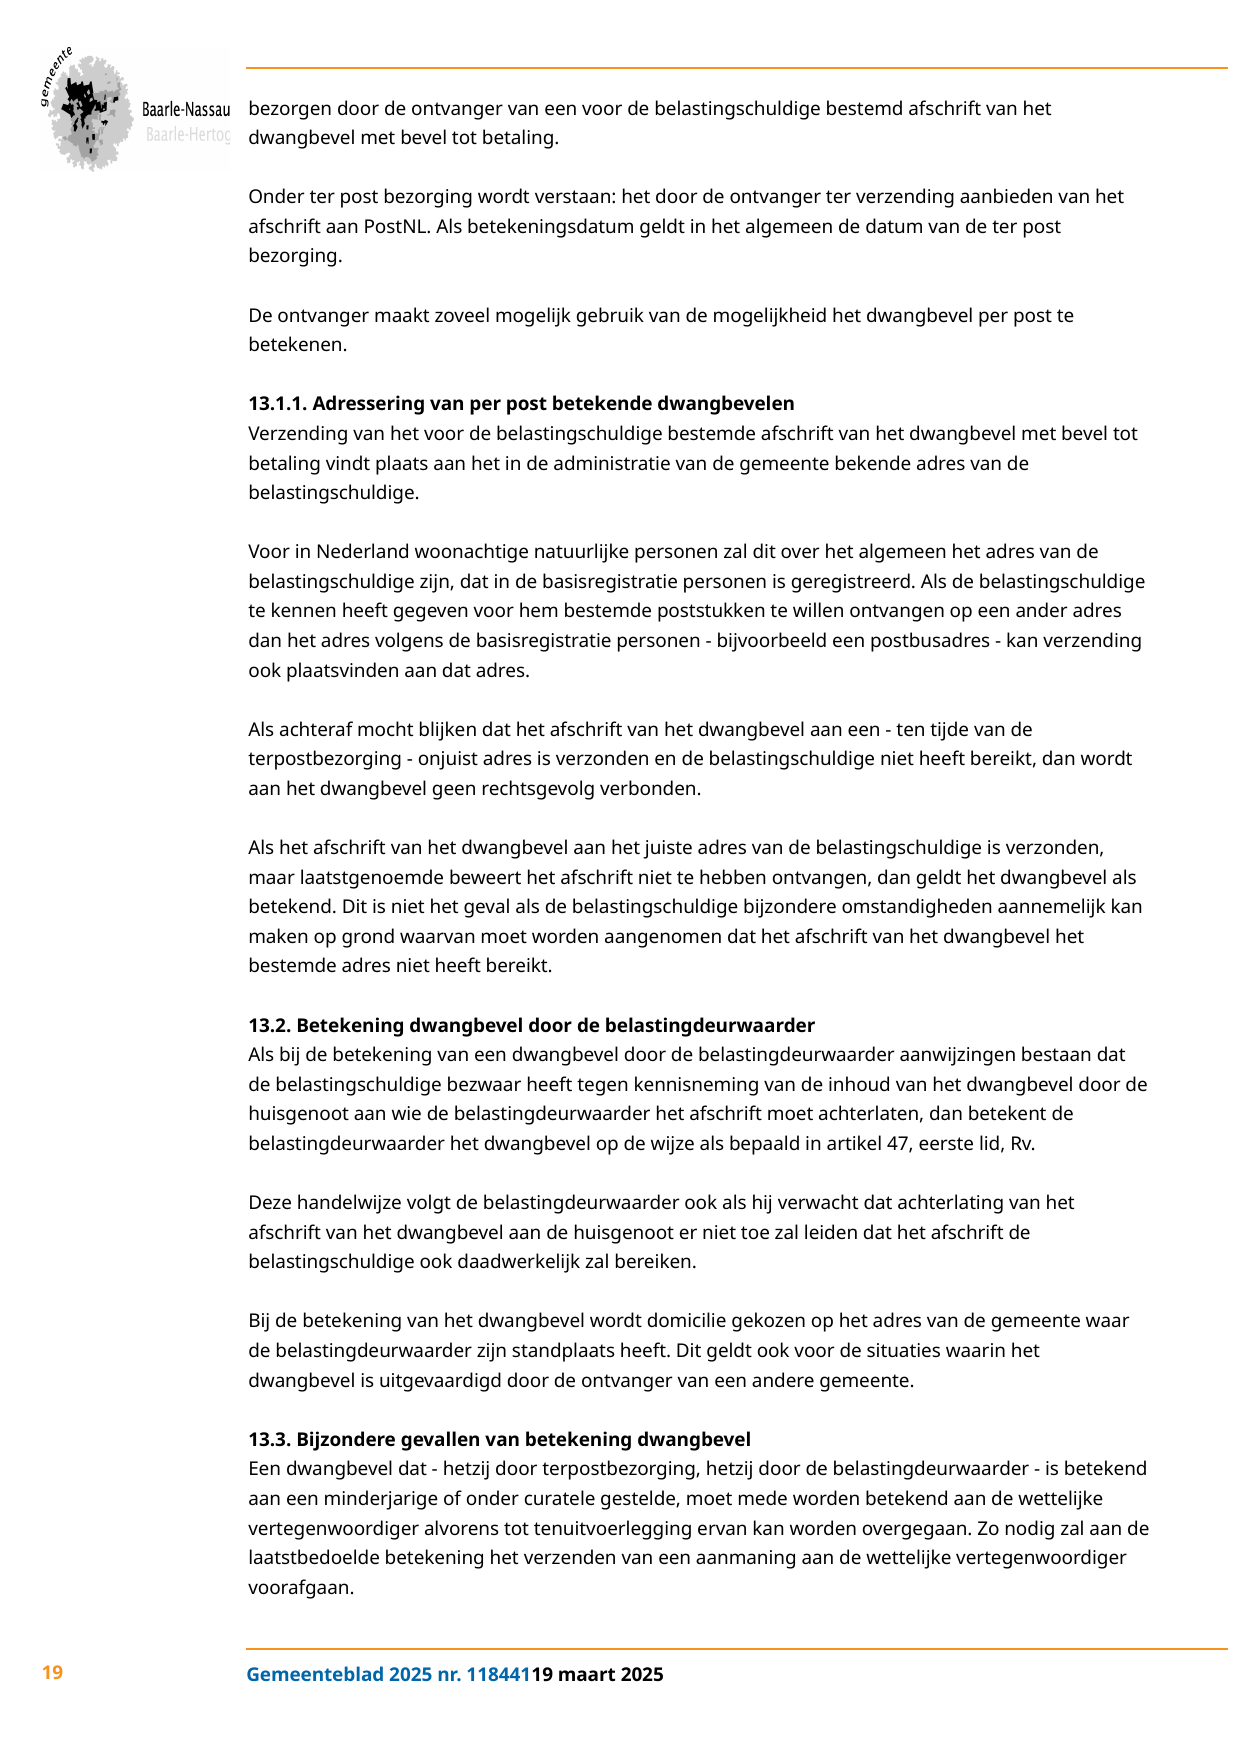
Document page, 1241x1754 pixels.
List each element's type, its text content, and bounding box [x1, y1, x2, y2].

text 13.3. Bijzondere gevallen van betekening dwangbevel [248, 1426, 1152, 1452]
text Verzending van het voor de belastingschuldige bestemde afschrift van het dwangbevel met bevel tot betaling vindt plaats aan het in de administratie van de gemeente bekende adres van de belastingschuldige. [248, 420, 1152, 505]
text Bij de betekening van het dwangbevel wordt domicilie gekozen op het adres van de gemeente waar de belastingdeurwaarder zijn standplaats heeft. Dit geldt ook voor de situaties waarin het dwangbevel is uitgevaardigd door de ontvanger van een andere gemeente. [248, 1308, 1152, 1393]
text bezorgen door de ontvanger van een voor de belastingschuldige bestemd afschrift van het dwangbevel met bevel tot betaling. [248, 95, 1152, 150]
text Deze handelwijze volgt de belastingdeurwaarder ook als hij verwacht dat achterlating van het afschrift van het dwangbevel aan de huisgenoot er niet toe zal leiden dat het afschrift de belastingschuldige ook daadwerkelijk zal bereiken. [248, 1189, 1152, 1274]
text Voor in Nederland woonachtige natuurlijke personen zal dit over het algemeen het adres van de belastingschuldige zijn, dat in de basisregistratie personen is geregistreerd. Als de belastingschuldige te kennen heeft gegeven voor hem bestemde poststukken te willen ontvangen op een ander adres dan het adres volgens de basisregistratie personen - bijvoorbeeld een postbusadres - kan verzending ook plaatsvinden aan dat adres. [248, 538, 1152, 683]
text Als bij de betekening van een dwangbevel door de belastingdeurwaarder aanwijzingen bestaan dat de belastingschuldige bezwaar heeft tegen kennisneming van de inhoud van het dwangbevel door de huisgenoot aan wie de belastingdeurwaarder het afschrift moet achterlaten, dan betekent de belastingdeurwaarder het dwangbevel op de wijze als bepaald in artikel 47, eerste lid, Rv. [248, 1041, 1152, 1156]
text Onder ter post bezorging wordt verstaan: het door de ontvanger ter verzending aanbieden van het afschrift aan PostNL. Als betekeningsdatum geldt in het algemeen de datum van de ter post bezorging. [248, 183, 1152, 268]
text Een dwangbevel dat - hetzij door terpostbezorging, hetzij door de belastingdeurwaarder - is betekend aan een minderjarige of onder curatele gestelde, moet mede worden betekend aan de wettelijke vertegenwoordiger alvorens tot tenuitvoerlegging ervan kan worden overgegaan. Zo nodig zal aan de laatstbedoelde betekening het verzenden van een aanmaning aan de wettelijke vertegenwoordiger voorafgaan. [248, 1456, 1152, 1600]
text 13.2. Betekening dwangbevel door de belastingdeurwaarder [248, 1012, 1152, 1038]
text De ontvanger maakt zoveel mogelijk gebruik van de mogelijkheid het dwangbevel per post te betekenen. [248, 302, 1152, 357]
picture [41, 47, 231, 172]
text Als het afschrift van het dwangbevel aan het juiste adres van de belastingschuldige is verzonden, maar laatstgenoemde beweert het afschrift niet te hebben ontvangen, dan geldt het dwangbevel als betekend. Dit is niet het geval als de belastingschuldige bijzondere omstandigheden aannemelijk kan maken op grond waarvan moet worden aangenomen dat het afschrift van het dwangbevel het bestemde adres niet heeft bereikt. [248, 834, 1152, 978]
text 13.1.1. Adressering van per post betekende dwangbevelen [248, 391, 1152, 416]
text Als achteraf mocht blijken dat het afschrift van het dwangbevel aan een - ten tijde van de terpostbezorging - onjuist adres is verzonden en de belastingschuldige niet heeft bereikt, dan wordt aan het dwangbevel geen rechtsgevolg verbonden. [248, 716, 1152, 801]
